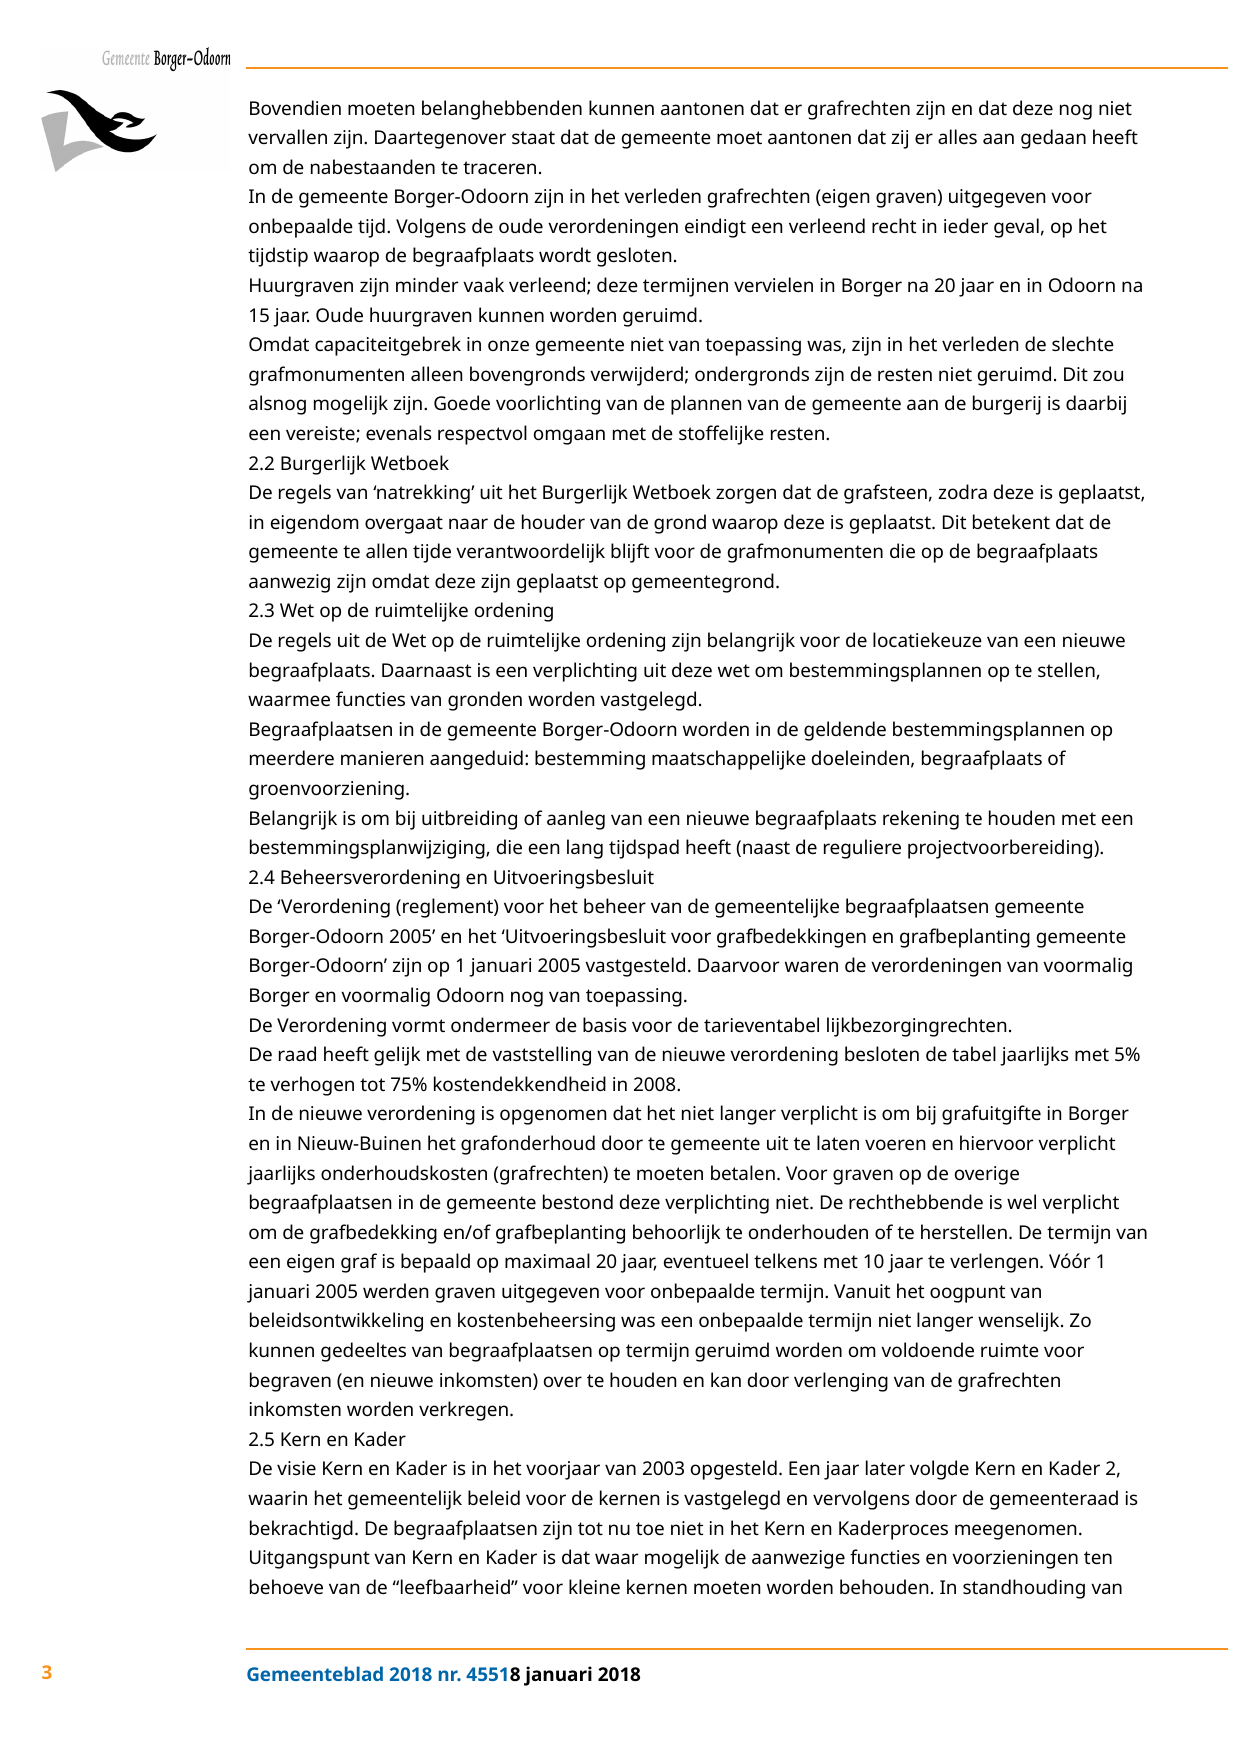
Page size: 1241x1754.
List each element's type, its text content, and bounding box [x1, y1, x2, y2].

text Bovendien moeten belanghebbenden kunnen aantonen dat er grafrechten zijn en dat deze nog niet vervallen zijn. Daartegenover staat dat de gemeente moet aantonen dat zij er alles aan gedaan heeft om de nabestaanden te traceren. [248, 95, 1152, 180]
text De Verordening vormt ondermeer de basis voor de tarieventabel lijkbezorgingrechten. [248, 1012, 1152, 1038]
text De visie Kern en Kader is in het voorjaar van 2003 opgesteld. Een jaar later volgde Kern en Kader 2, waarin het gemeentelijk beleid voor de kernen is vastgelegd en vervolgens door de gemeenteraad is bekrachtigd. De begraafplaatsen zijn tot nu toe niet in het Kern en Kaderproces meegenomen. [248, 1456, 1152, 1541]
text Huurgraven zijn minder vaak verleend; deze termijnen vervielen in Borger na 20 jaar en in Odoorn na 15 jaar. Oude huurgraven kunnen worden geruimd. [248, 272, 1152, 328]
text De regels van ‘natrekking’ uit het Burgerlijk Wetboek zorgen dat de grafsteen, zodra deze is geplaatst, in eigendom overgaat naar de houder van de grond waarop deze is geplaatst. Dit betekent dat de gemeente te allen tijde verantwoordelijk blijft voor de grafmonumenten die op de begraafplaats aanwezig zijn omdat deze zijn geplaatst op gemeentegrond. [248, 479, 1152, 594]
text Uitgangspunt van Kern en Kader is dat waar mogelijk de aanwezige functies en voorzieningen ten behoeve van de “leefbaarheid” voor kleine kernen moeten worden behouden. In standhouding van [248, 1544, 1152, 1600]
text Omdat capaciteitgebrek in onze gemeente niet van toepassing was, zijn in het verleden de slechte grafmonumenten alleen bovengronds verwijderd; ondergronds zijn de resten niet geruimd. Dit zou alsnog mogelijk zijn. Goede voorlichting van de plannen van de gemeente aan de burgerij is daarbij een vereiste; evenals respectvol omgaan met de stoffelijke resten. [248, 331, 1152, 446]
picture [41, 47, 231, 172]
text De ‘Verordening (reglement) voor het beheer van de gemeentelijke begraafplaatsen gemeente Borger-Odoorn 2005’ en het ‘Uitvoeringsbesluit voor grafbedekkingen en grafbeplanting gemeente Borger-Odoorn’ zijn op 1 januari 2005 vastgesteld. Daarvoor waren de verordeningen van voormalig Borger en voormalig Odoorn nog van toepassing. [248, 893, 1152, 1008]
text Belangrijk is om bij uitbreiding of aanleg van een nieuwe begraafplaats rekening te houden met een bestemmingsplanwijziging, die een lang tijdspad heeft (naast de reguliere projectvoorbereiding). [248, 805, 1152, 860]
text De raad heeft gelijk met de vaststelling van de nieuwe verordening besloten de tabel jaarlijks met 5% te verhogen tot 75% kostendekkendheid in 2008. [248, 1041, 1152, 1097]
text De regels uit de Wet op de ruimtelijke ordening zijn belangrijk voor de locatiekeuze van een nieuwe begraafplaats. Daarnaast is een verplichting uit deze wet om bestemmingsplannen op te stellen, waarmee functies van gronden worden vastgelegd. [248, 627, 1152, 712]
text 2.3 Wet op de ruimtelijke ordening [248, 598, 1152, 623]
text 2.5 Kern en Kader [248, 1426, 1152, 1452]
text 2.4 Beheersverordening en Uitvoeringsbesluit [248, 864, 1152, 890]
text In de nieuwe verordening is opgenomen dat het niet langer verplicht is om bij grafuitgifte in Borger en in Nieuw-Buinen het grafonderhoud door te gemeente uit te laten voeren en hiervoor verplicht jaarlijks onderhoudskosten (grafrechten) te moeten betalen. Voor graven op de overige begraafplaatsen in de gemeente bestond deze verplichting niet. De rechthebbende is wel verplicht om de grafbedekking en/of grafbeplanting behoorlijk te onderhouden of te herstellen. De termijn van een eigen graf is bepaald op maximaal 20 jaar, eventueel telkens met 10 jaar te verlengen. Vóór 1 januari 2005 werden graven uitgegeven voor onbepaalde termijn. Vanuit het oogpunt van beleidsontwikkeling en kostenbeheersing was een onbepaalde termijn niet langer wenselijk. Zo kunnen gedeeltes van begraafplaatsen op termijn geruimd worden om voldoende ruimte voor begraven (en nieuwe inkomsten) over te houden en kan door verlenging van de grafrechten inkomsten worden verkregen. [248, 1101, 1152, 1422]
text In de gemeente Borger-Odoorn zijn in het verleden grafrechten (eigen graven) uitgegeven voor onbepaalde tijd. Volgens de oude verordeningen eindigt een verleend recht in ieder geval, op het tijdstip waarop de begraafplaats wordt gesloten. [248, 183, 1152, 268]
text 2.2 Burgerlijk Wetboek [248, 450, 1152, 476]
text Begraafplaatsen in de gemeente Borger-Odoorn worden in de geldende bestemmingsplannen op meerdere manieren aangeduid: bestemming maatschappelijke doeleinden, begraafplaats of groenvoorziening. [248, 716, 1152, 801]
